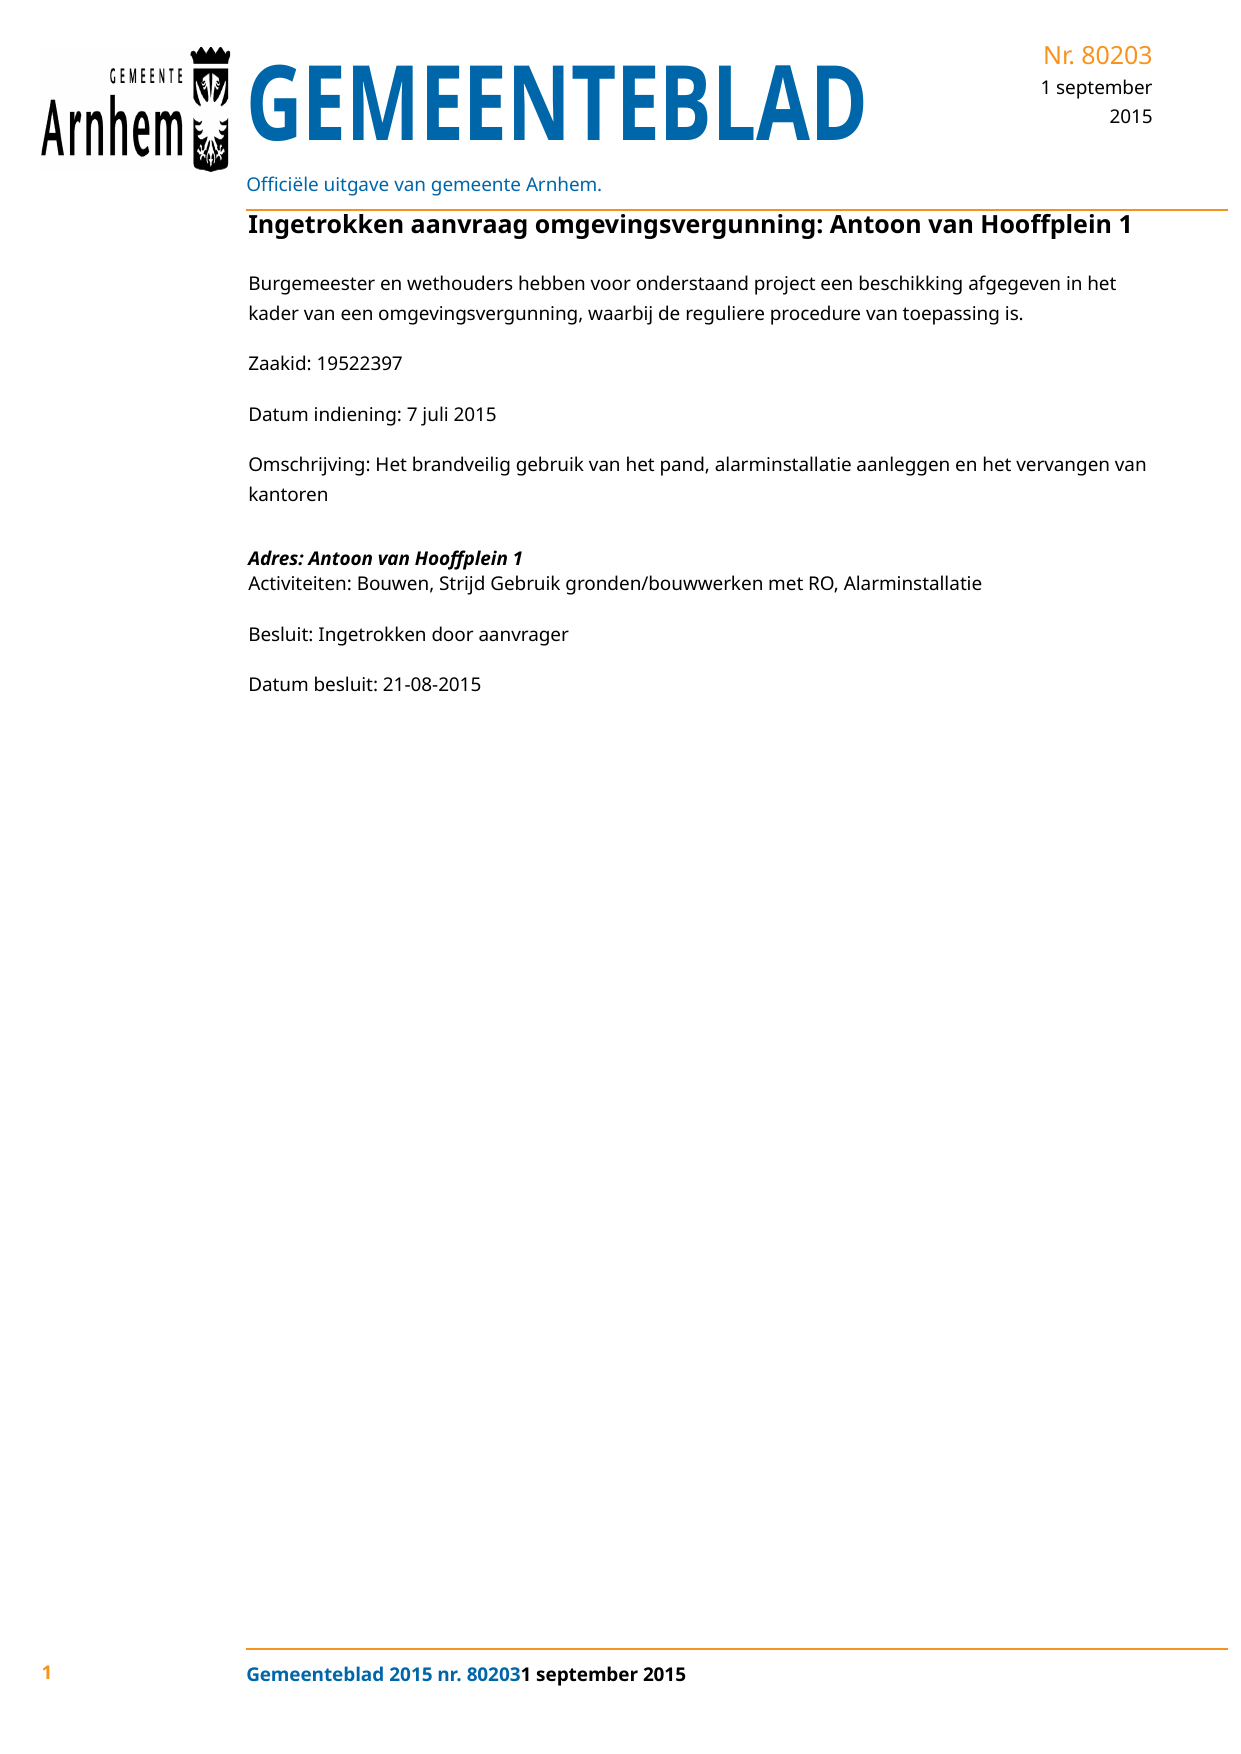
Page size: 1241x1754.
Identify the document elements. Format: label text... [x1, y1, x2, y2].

picture [41, 47, 231, 172]
text Datum indiening: 7 juli 2015 [248, 401, 1152, 426]
text Besluit: Ingetrokken door aanvrager [248, 621, 1152, 647]
text Zaakid: 19522397 [248, 350, 1152, 376]
text Adres: Antoon van Hooffplein 1 [248, 545, 1152, 570]
text Datum besluit: 21-08-2015 [248, 671, 1152, 697]
text Activiteiten: Bouwen, Strijd Gebruik gronden/bouwwerken met RO, Alarminstallatie [248, 570, 1152, 596]
text Omschrijving: Het brandveilig gebruik van het pand, alarminstallatie aanleggen en het vervangen van kantoren [248, 451, 1152, 506]
text Burgemeester en wethouders hebben voor onderstaand project een beschikking afgegeven in het kader van een omgevingsvergunning, waarbij de reguliere procedure van toepassing is. [248, 270, 1152, 326]
text Ingetrokken aanvraag omgevingsvergunning: Antoon van Hooffplein 1 [248, 211, 1152, 241]
